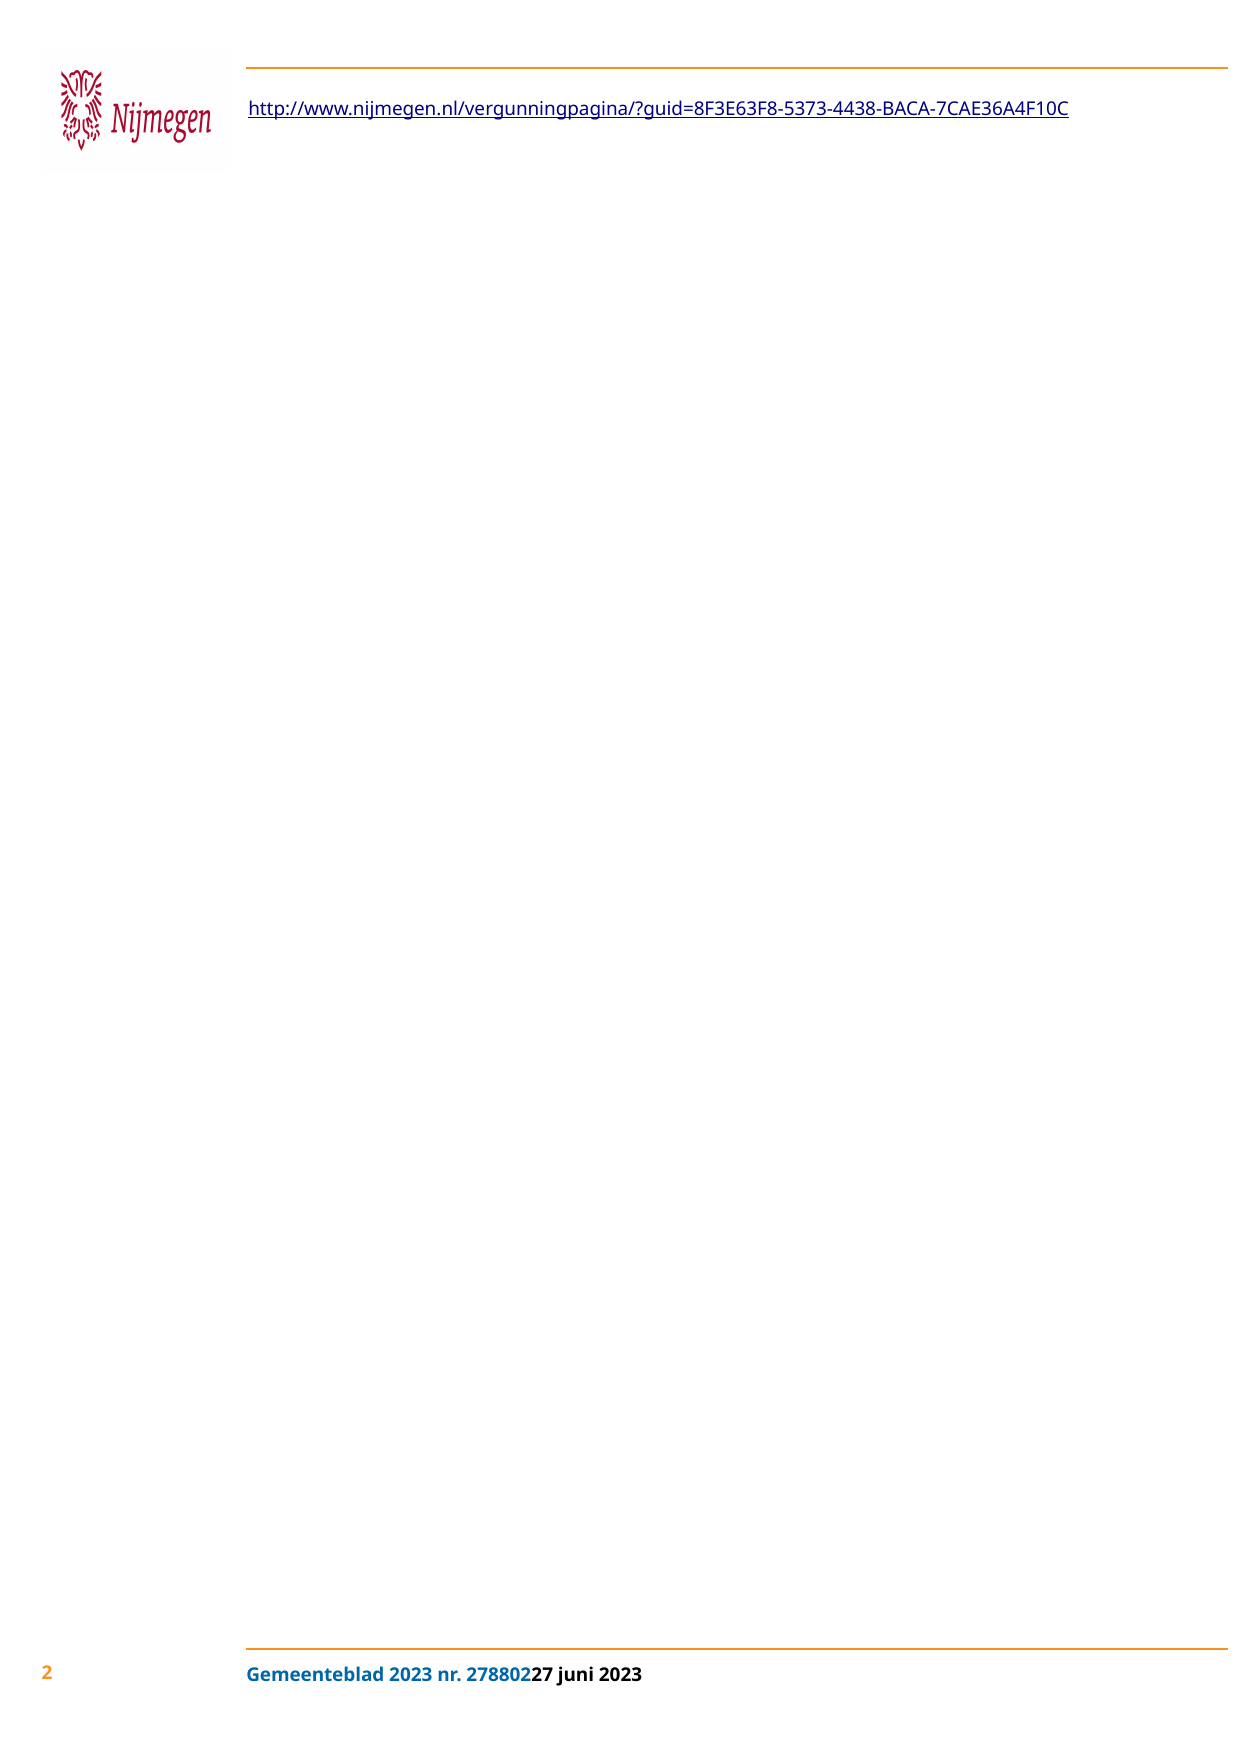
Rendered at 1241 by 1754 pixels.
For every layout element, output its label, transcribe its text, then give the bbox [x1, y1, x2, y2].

text http://www.nijmegen.nl/vergunningpagina/?guid=8F3E63F8-5373-4438-BACA-7CAE36A4F10C [248, 95, 1152, 121]
picture [41, 47, 231, 172]
